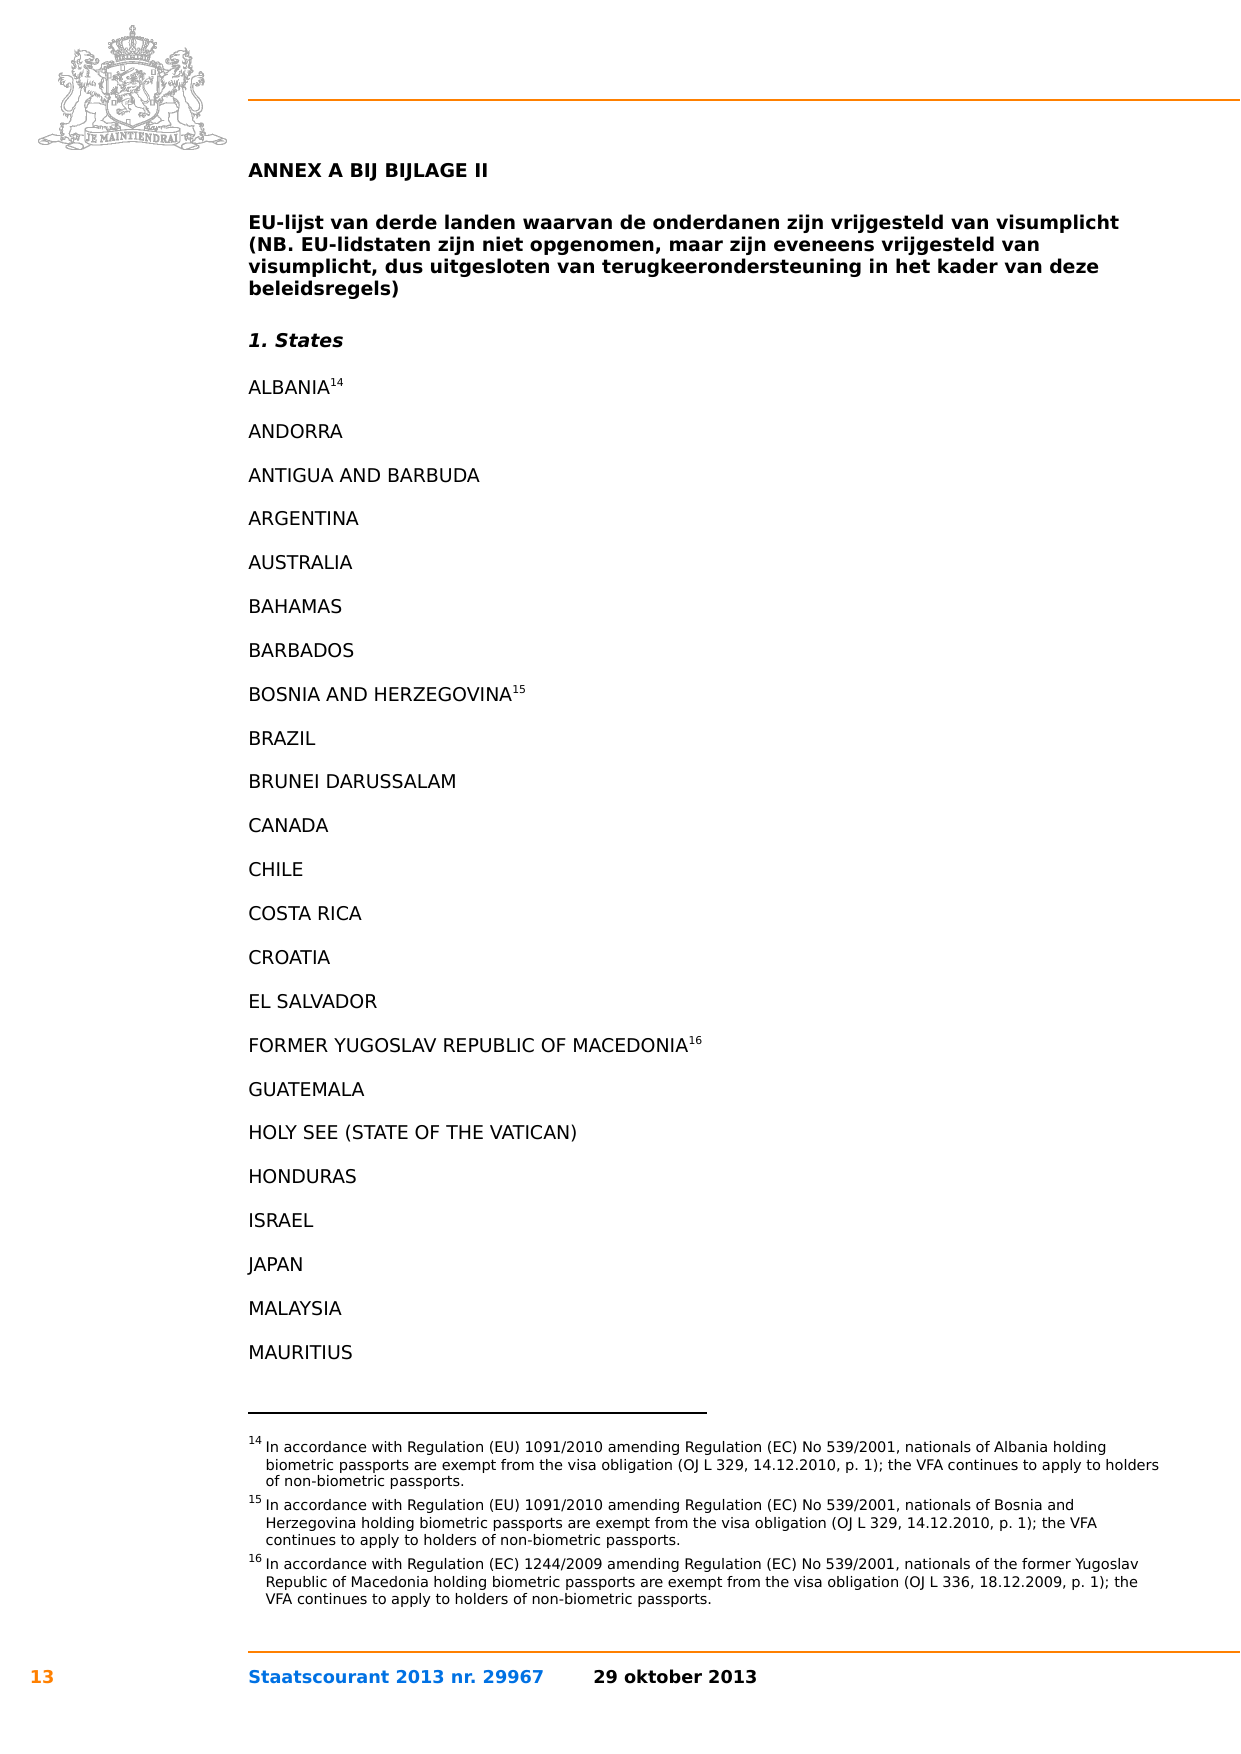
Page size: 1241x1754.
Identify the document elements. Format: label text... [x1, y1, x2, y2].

picture [38, 25, 227, 150]
text ANTIGUA AND BARBUDA [248, 464, 1163, 486]
subtitle 1. States [248, 330, 1163, 352]
text BAHAMAS [248, 596, 1163, 618]
text COSTA RICA [248, 903, 1163, 925]
text ALBANIA [248, 377, 1163, 399]
text FORMER YUGOSLAV REPUBLIC OF MACEDONIA [248, 1034, 1163, 1057]
text CROATIA [248, 947, 1163, 969]
text BRUNEI DARUSSALAM [248, 771, 1163, 793]
subtitle ANNEX A BIJ BIJLAGE II [248, 160, 1163, 182]
text MALAYSIA [248, 1298, 1163, 1320]
text GUATEMALA [248, 1078, 1163, 1100]
text JAPAN [248, 1254, 1163, 1276]
text ANDORRA [248, 421, 1163, 443]
text ARGENTINA [248, 508, 1163, 530]
text In accordance with Regulation (EU) 1091/2010 amending Regulation (EC) No 539/2001, nationals of Bosnia and Herzegovina holding biometric passports are exempt from the visa obligation (OJ L 329, 14.12.2010, p. 1); the VFA continues to apply to holders of non-biometric passports. [248, 1493, 1163, 1549]
text BARBADOS [248, 640, 1163, 662]
text ISRAEL [248, 1210, 1163, 1232]
text CANADA [248, 815, 1163, 837]
text CHILE [248, 859, 1163, 881]
text HOLY SEE (STATE OF THE VATICAN) [248, 1122, 1163, 1144]
text MAURITIUS [248, 1342, 1163, 1363]
text BRAZIL [248, 728, 1163, 749]
text HONDURAS [248, 1166, 1163, 1188]
text BOSNIA AND HERZEGOVINA [248, 684, 1163, 706]
subtitle EU-lijst van derde landen waarvan de onderdanen zijn vrijgesteld van visumplicht (NB. EU-lidstaten zijn niet opgenomen, maar zijn eveneens vrijgesteld van visumplicht, dus uitgesloten van terugkeerondersteuning in het kader van deze beleidsregels) [248, 212, 1163, 300]
text In accordance with Regulation (EC) 1244/2009 amending Regulation (EC) No 539/2001, nationals of the former Yugoslav Republic of Macedonia holding biometric passports are exempt from the visa obligation (OJ L 336, 18.12.2009, p. 1); the VFA continues to apply to holders of non-biometric passports. [248, 1552, 1163, 1608]
text In accordance with Regulation (EU) 1091/2010 amending Regulation (EC) No 539/2001, nationals of Albania holding biometric passports are exempt from the visa obligation (OJ L 329, 14.12.2010, p. 1); the VFA continues to apply to holders of non-biometric passports. [248, 1434, 1163, 1490]
text AUSTRALIA [248, 552, 1163, 574]
text EL SALVADOR [248, 991, 1163, 1013]
